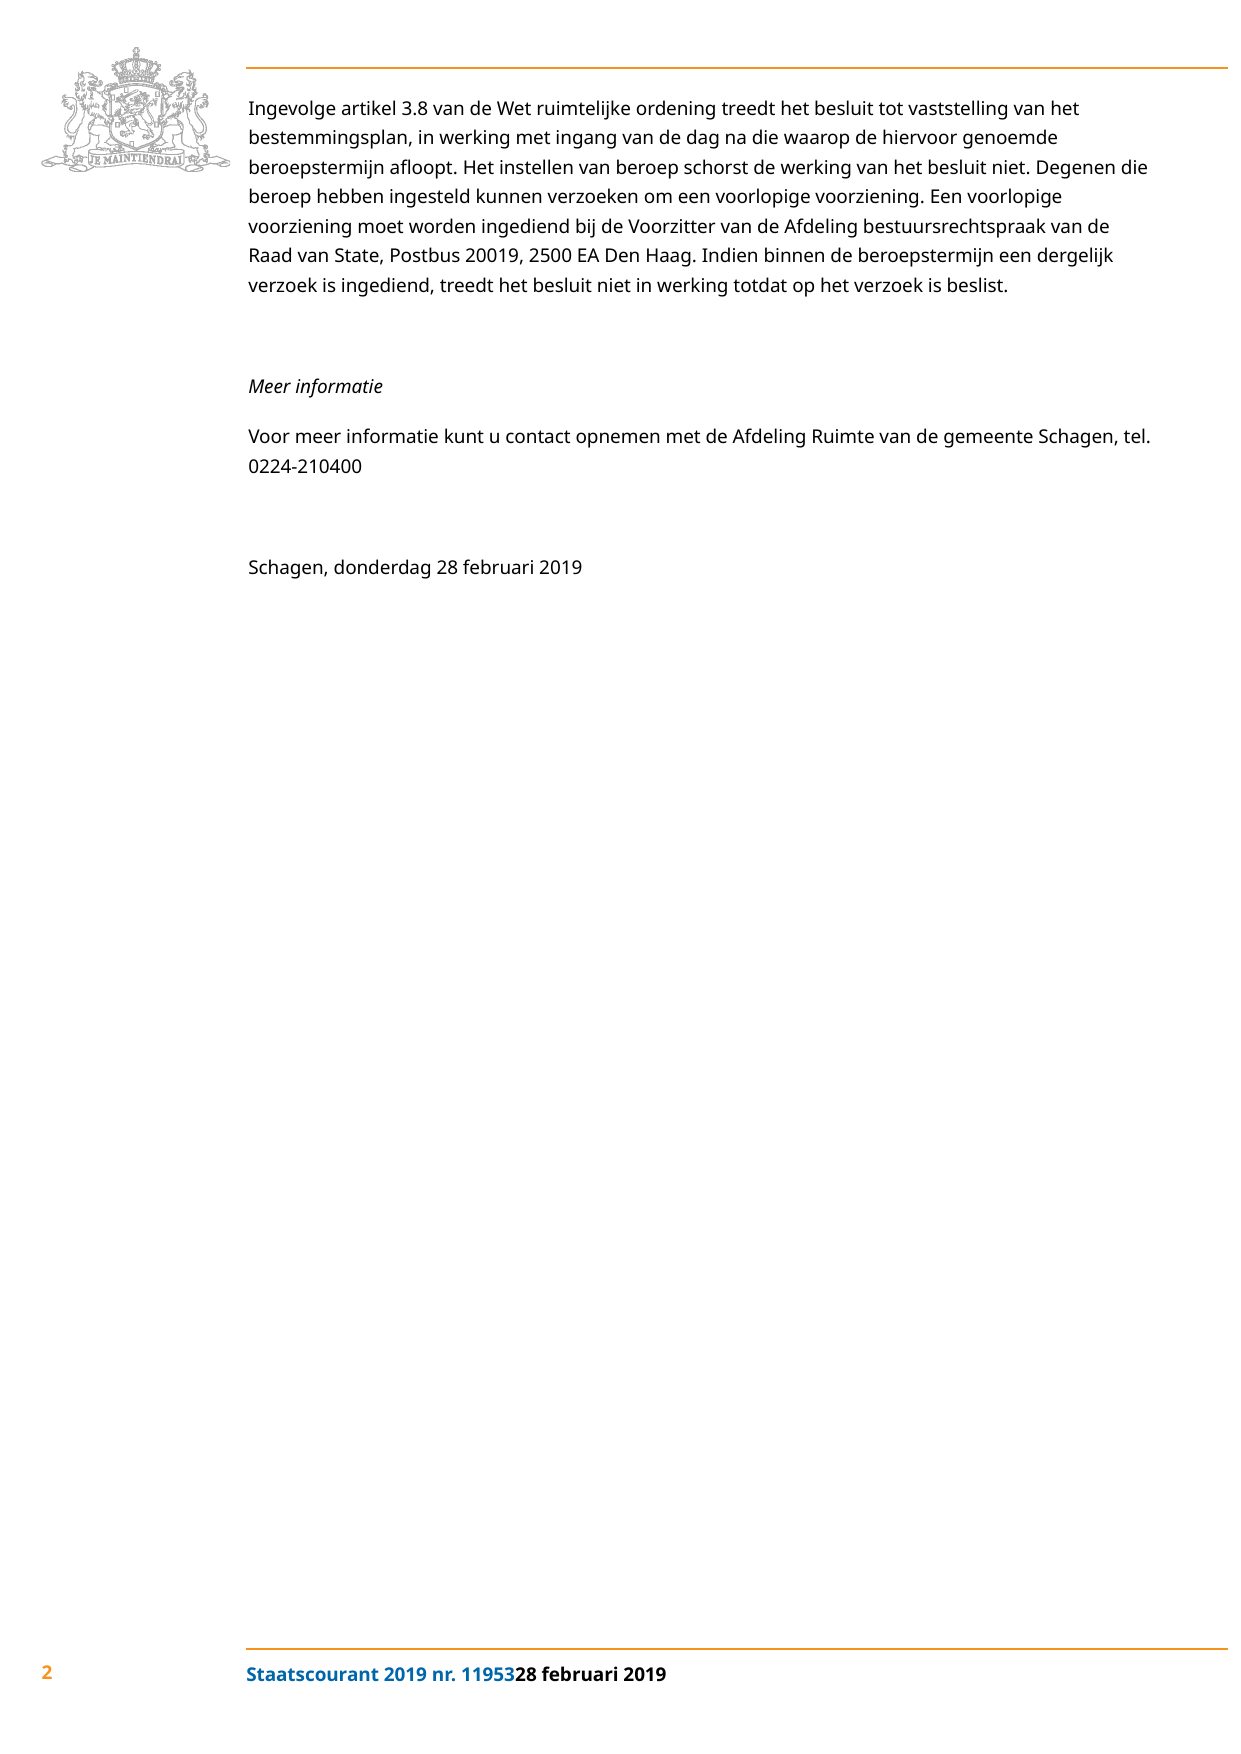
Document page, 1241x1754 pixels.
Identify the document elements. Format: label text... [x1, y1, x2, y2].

text Voor meer informatie kunt u contact opnemen met de Afdeling Ruimte van de gemeente Schagen, tel. 0224-210400 [248, 423, 1152, 479]
text Schagen, donderdag 28 februari 2019 [248, 554, 1152, 580]
text Meer informatie [248, 373, 1152, 399]
text Ingevolge artikel 3.8 van de Wet ruimtelijke ordening treedt het besluit tot vaststelling van het bestemmingsplan, in werking met ingang van de dag na die waarop de hiervoor genoemde beroepstermijn afloopt. Het instellen van beroep schorst de werking van het besluit niet. Degenen die beroep hebben ingesteld kunnen verzoeken om een voorlopige voorziening. Een voorlopige voorziening moet worden ingediend bij de Voorzitter van de Afdeling bestuursrechtspraak van de Raad van State, Postbus 20019, 2500 EA Den Haag. Indien binnen de beroepstermijn een dergelijk verzoek is ingediend, treedt het besluit niet in werking totdat op het verzoek is beslist. [248, 95, 1152, 298]
picture [41, 47, 231, 172]
